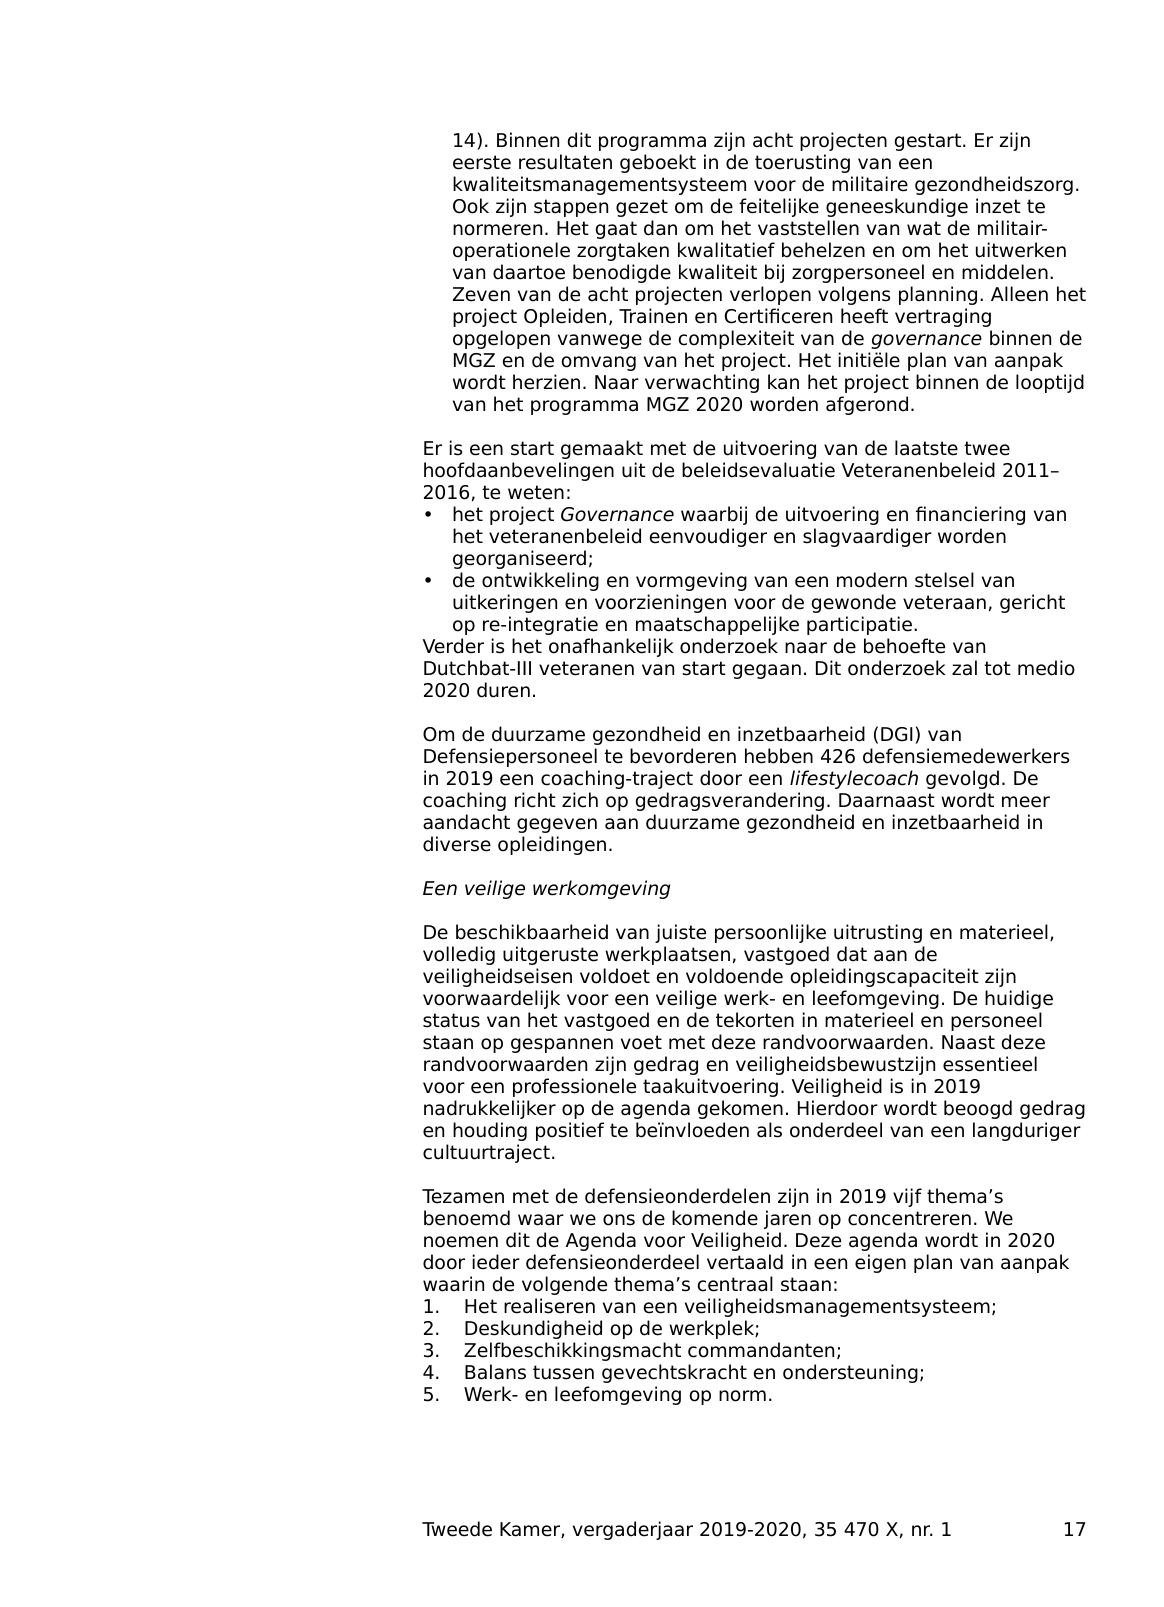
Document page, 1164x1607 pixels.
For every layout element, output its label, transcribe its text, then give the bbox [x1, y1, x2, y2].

subtitle Een veilige werkomgeving [422, 878, 1087, 900]
text • het project Governance waarbij de uitvoering en financiering van het veteranenbeleid eenvoudiger en slagvaardiger worden georganiseerd; [422, 504, 1087, 570]
text 14). Binnen dit programma zijn acht projecten gestart. Er zijn eerste resultaten geboekt in de toerusting van een kwaliteitsmanagementsysteem voor de militaire gezondheidszorg. Ook zijn stappen gezet om de feitelijke geneeskundige inzet te normeren. Het gaat dan om het vaststellen van wat de militair-operationele zorgtaken kwalitatief behelzen en om het uitwerken van daartoe benodigde kwaliteit bij zorgpersoneel en middelen. Zeven van de acht projecten verlopen volgens planning. Alleen het project Opleiden, Trainen en Certificeren heeft vertraging opgelopen vanwege de complexiteit van de governance binnen de MGZ en de omvang van het project. Het initiële plan van aanpak wordt herzien. Naar verwachting kan het project binnen de looptijd van het programma MGZ 2020 worden afgerond. [422, 130, 1087, 416]
text De beschikbaarheid van juiste persoonlijke uitrusting en materieel, volledig uitgeruste werkplaatsen, vastgoed dat aan de veiligheidseisen voldoet en voldoende opleidingscapaciteit zijn voorwaardelijk voor een veilige werk- en leefomgeving. De huidige status van het vastgoed en de tekorten in materieel en personeel staan op gespannen voet met deze randvoorwaarden. Naast deze randvoorwaarden zijn gedrag en veiligheidsbewustzijn essentieel voor een professionele taakuitvoering. Veiligheid is in 2019 nadrukkelijker op de agenda gekomen. Hierdoor wordt beoogd gedrag en houding positief te beïnvloeden als onderdeel van een langduriger cultuurtraject. [422, 922, 1087, 1164]
text 1. Het realiseren van een veiligheidsmanagementsysteem; [422, 1296, 1087, 1318]
text 4. Balans tussen gevechtskracht en ondersteuning; [422, 1362, 1087, 1384]
text Verder is het onafhankelijk onderzoek naar de behoefte van Dutchbat-III veteranen van start gegaan. Dit onderzoek zal tot medio 2020 duren. [422, 636, 1087, 702]
text 5. Werk- en leefomgeving op norm. [422, 1384, 1087, 1406]
text • de ontwikkeling en vormgeving van een modern stelsel van uitkeringen en voorzieningen voor de gewonde veteraan, gericht op re-integratie en maatschappelijke participatie. [422, 570, 1087, 636]
text 3. Zelfbeschikkingsmacht commandanten; [422, 1340, 1087, 1362]
text 2. Deskundigheid op de werkplek; [422, 1318, 1087, 1340]
text Tezamen met de defensieonderdelen zijn in 2019 vijf thema’s benoemd waar we ons de komende jaren op concentreren. We noemen dit de Agenda voor Veiligheid. Deze agenda wordt in 2020 door ieder defensieonderdeel vertaald in een eigen plan van aanpak waarin de volgende thema’s centraal staan: [422, 1186, 1087, 1296]
text Er is een start gemaakt met de uitvoering van de laatste twee hoofdaanbevelingen uit de beleidsevaluatie Veteranenbeleid 2011–2016, te weten: [422, 438, 1087, 504]
text Om de duurzame gezondheid en inzetbaarheid (DGI) van Defensiepersoneel te bevorderen hebben 426 defensiemedewerkers in 2019 een coaching-traject door een lifestylecoach gevolgd. De coaching richt zich op gedragsverandering. Daarnaast wordt meer aandacht gegeven aan duurzame gezondheid en inzetbaarheid in diverse opleidingen. [422, 724, 1087, 856]
